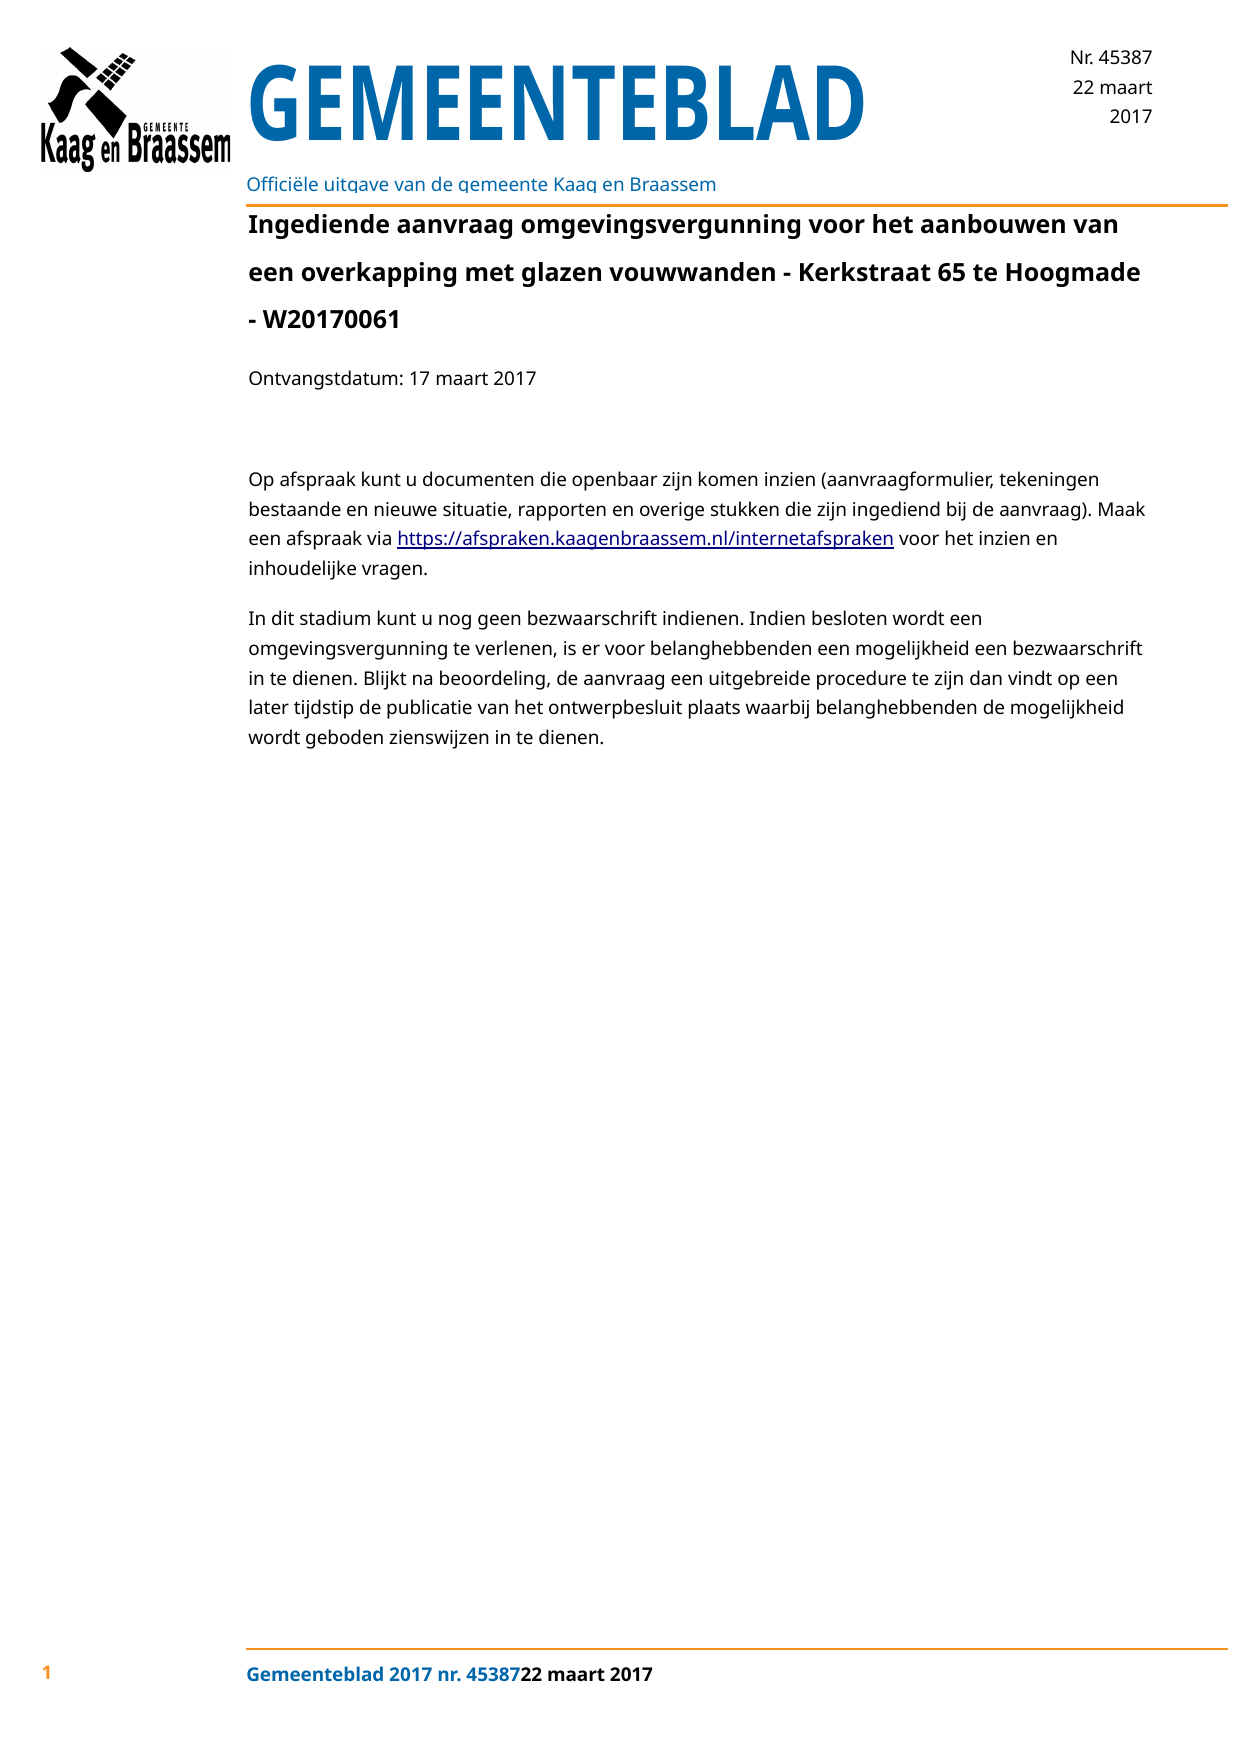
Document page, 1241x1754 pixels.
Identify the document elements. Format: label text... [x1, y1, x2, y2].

text Ontvangstdatum: 17 maart 2017 [248, 366, 1152, 391]
picture [41, 47, 231, 172]
text Ingediende aanvraag omgevingsvergunning voor het aanbouwen van een overkapping met glazen vouwwanden - Kerkstraat 65 te Hoogmade - W20170061 [248, 207, 1152, 336]
text In dit stadium kunt u nog geen bezwaarschrift indienen. Indien besloten wordt een omgevingsvergunning te verlenen, is er voor belanghebbenden een mogelijkheid een bezwaarschrift in te dienen. Blijkt na beoordeling, de aanvraag een uitgebreide procedure te zijn dan vindt op een later tijdstip de publicatie van het ontwerpbesluit plaats waarbij belanghebbenden de mogelijkheid wordt geboden zienswijzen in te dienen. [248, 606, 1152, 749]
text Op afspraak kunt u documenten die openbaar zijn komen inzien (aanvraagformulier, tekeningen bestaande en nieuwe situatie, rapporten en overige stukken die zijn ingediend bij de aanvraag). Maak een afspraak via https://afspraken.kaagenbraassem.nl/internetafspraken voor het inzien en inhoudelijke vragen. [248, 466, 1152, 581]
